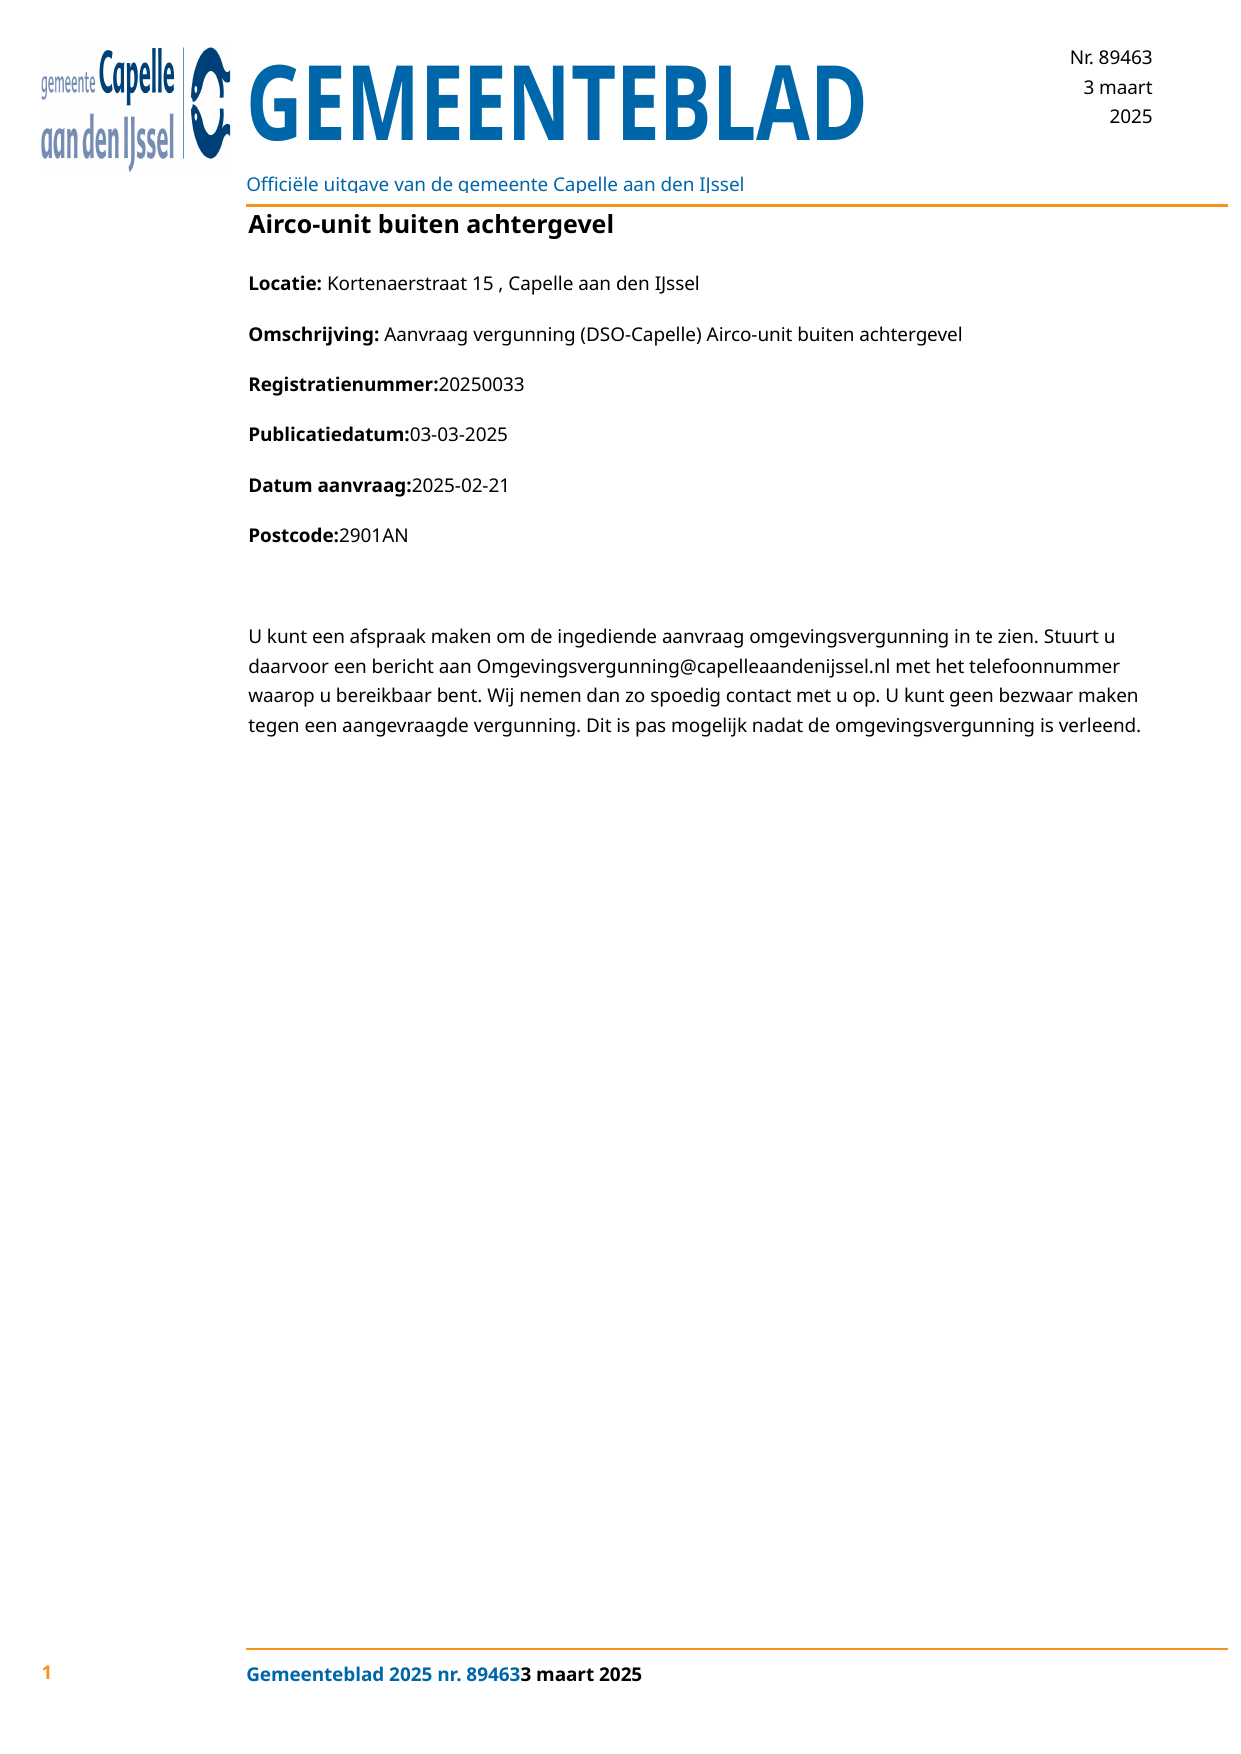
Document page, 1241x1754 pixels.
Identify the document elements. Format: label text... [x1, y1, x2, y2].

text Airco-unit buiten achtergevel [248, 207, 1152, 241]
text Datum aanvraag:2025-02-21 [248, 472, 1152, 498]
text Publicatiedatum:03-03-2025 [248, 422, 1152, 447]
text Postcode:2901AN [248, 522, 1152, 548]
picture [41, 47, 231, 172]
text Omschrijving: Aanvraag vergunning (DSO-Capelle) Airco-unit buiten achtergevel [248, 321, 1152, 346]
text U kunt een afspraak maken om de ingediende aanvraag omgevingsvergunning in te zien. Stuurt u daarvoor een bericht aan Omgevingsvergunning@capelleaandenijssel.nl met het telefoonnummer waarop u bereikbaar bent. Wij nemen dan zo spoedig contact met u op. U kunt geen bezwaar maken tegen een aangevraagde vergunning. Dit is pas mogelijk nadat de omgevingsvergunning is verleend. [248, 623, 1152, 738]
text Locatie: Kortenaerstraat 15 , Capelle aan den IJssel [248, 270, 1152, 296]
text Registratienummer:20250033 [248, 371, 1152, 397]
